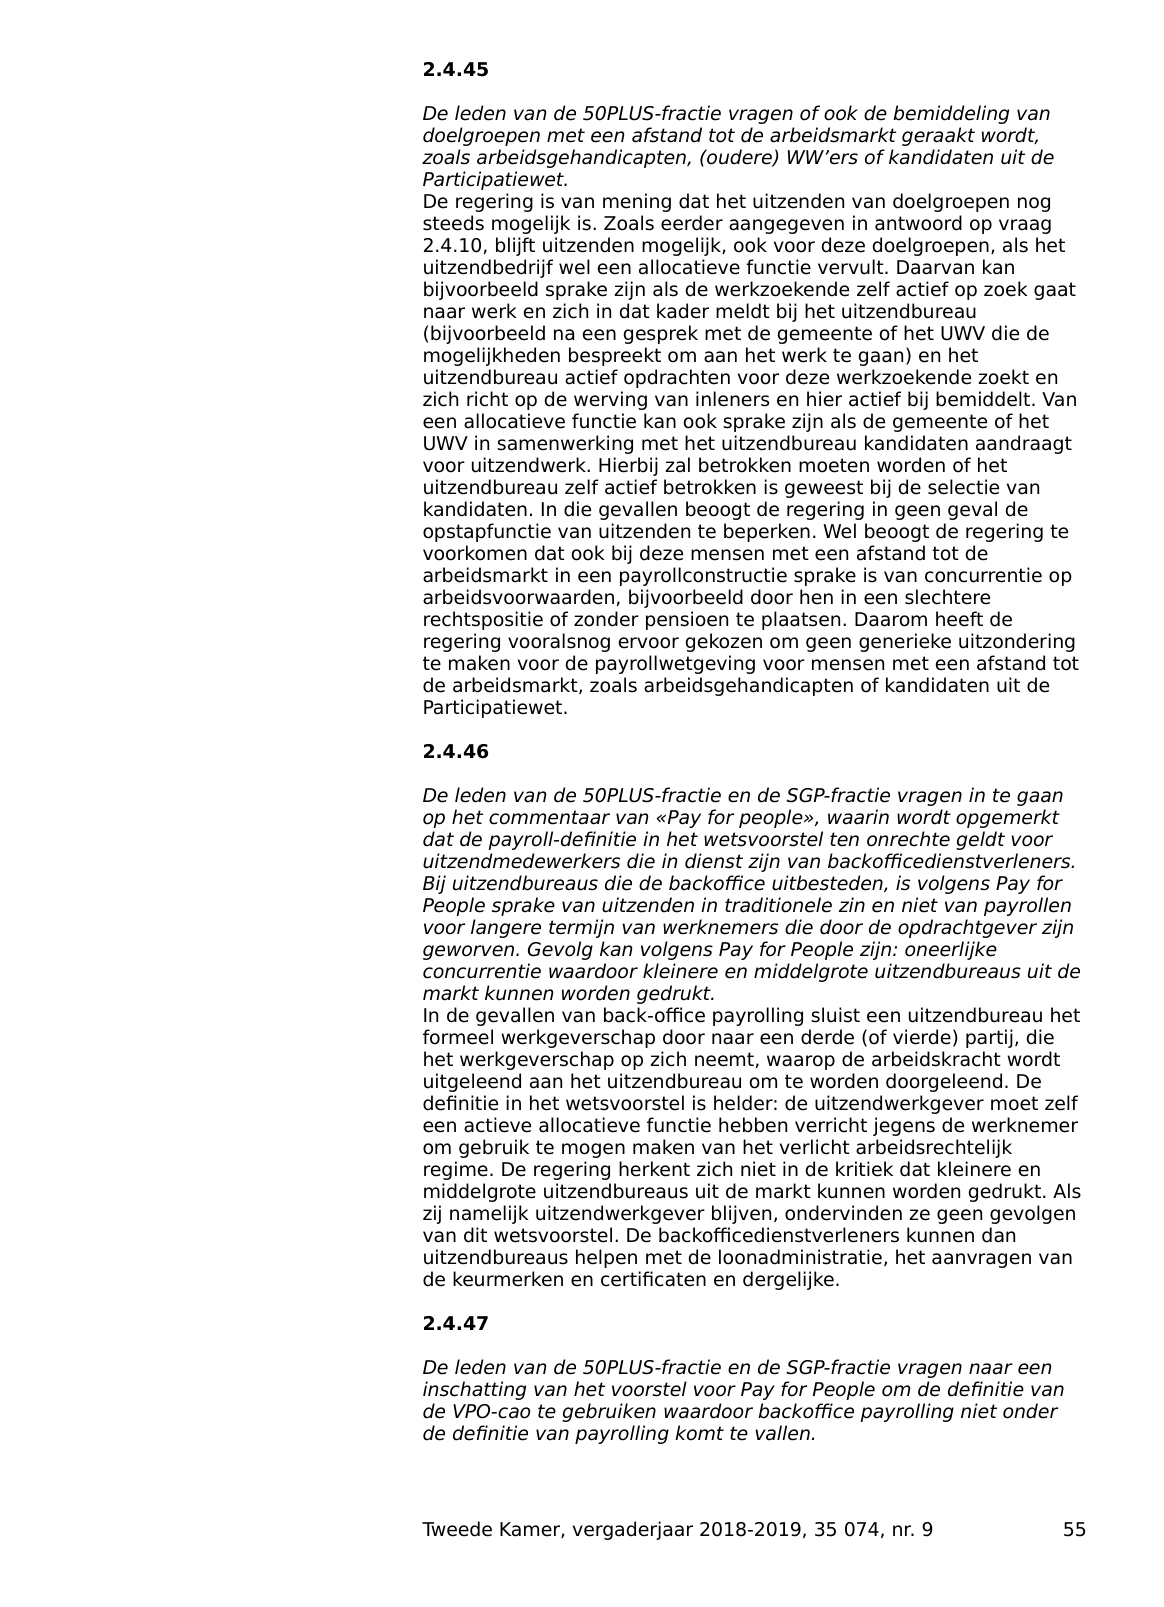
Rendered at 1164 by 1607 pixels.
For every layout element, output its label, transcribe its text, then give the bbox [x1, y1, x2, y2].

subtitle 2.4.47 [422, 1313, 1087, 1335]
text De leden van de 50PLUS-fractie en de SGP-fractie vragen naar een inschatting van het voorstel voor Pay for People om de definitie van de VPO-cao te gebruiken waardoor backoffice payrolling niet onder de definitie van payrolling komt te vallen. [422, 1357, 1087, 1445]
text De leden van de 50PLUS-fractie en de SGP-fractie vragen in te gaan op het commentaar van «Pay for people», waarin wordt opgemerkt dat de payroll-definitie in het wetsvoorstel ten onrechte geldt voor uitzendmedewerkers die in dienst zijn van backofficedienstverleners. Bij uitzendbureaus die de backoffice uitbesteden, is volgens Pay for People sprake van uitzenden in traditionele zin en niet van payrollen voor langere termijn van werknemers die door de opdrachtgever zijn geworven. Gevolg kan volgens Pay for People zijn: oneerlijke concurrentie waardoor kleinere en middelgrote uitzendbureaus uit de markt kunnen worden gedrukt. [422, 785, 1087, 1005]
subtitle 2.4.46 [422, 741, 1087, 763]
text In de gevallen van back-office payrolling sluist een uitzendbureau het formeel werkgeverschap door naar een derde (of vierde) partij, die het werkgeverschap op zich neemt, waarop de arbeidskracht wordt uitgeleend aan het uitzendbureau om te worden doorgeleend. De definitie in het wetsvoorstel is helder: de uitzendwerkgever moet zelf een actieve allocatieve functie hebben verricht jegens de werknemer om gebruik te mogen maken van het verlicht arbeidsrechtelijk regime. De regering herkent zich niet in de kritiek dat kleinere en middelgrote uitzendbureaus uit de markt kunnen worden gedrukt. Als zij namelijk uitzendwerkgever blijven, ondervinden ze geen gevolgen van dit wetsvoorstel. De backofficedienstverleners kunnen dan uitzendbureaus helpen met de loonadministratie, het aanvragen van de keurmerken en certificaten en dergelijke. [422, 1005, 1087, 1291]
text De leden van de 50PLUS-fractie vragen of ook de bemiddeling van doelgroepen met een afstand tot de arbeidsmarkt geraakt wordt, zoals arbeidsgehandicapten, (oudere) WW’ers of kandidaten uit de Participatiewet. [422, 103, 1087, 191]
subtitle 2.4.45 [422, 59, 1087, 81]
text De regering is van mening dat het uitzenden van doelgroepen nog steeds mogelijk is. Zoals eerder aangegeven in antwoord op vraag 2.4.10, blijft uitzenden mogelijk, ook voor deze doelgroepen, als het uitzendbedrijf wel een allocatieve functie vervult. Daarvan kan bijvoorbeeld sprake zijn als de werkzoekende zelf actief op zoek gaat naar werk en zich in dat kader meldt bij het uitzendbureau (bijvoorbeeld na een gesprek met de gemeente of het UWV die de mogelijkheden bespreekt om aan het werk te gaan) en het uitzendbureau actief opdrachten voor deze werkzoekende zoekt en zich richt op de werving van inleners en hier actief bij bemiddelt. Van een allocatieve functie kan ook sprake zijn als de gemeente of het UWV in samenwerking met het uitzendbureau kandidaten aandraagt voor uitzendwerk. Hierbij zal betrokken moeten worden of het uitzendbureau zelf actief betrokken is geweest bij de selectie van kandidaten. In die gevallen beoogt de regering in geen geval de opstapfunctie van uitzenden te beperken. Wel beoogt de regering te voorkomen dat ook bij deze mensen met een afstand tot de arbeidsmarkt in een payrollconstructie sprake is van concurrentie op arbeidsvoorwaarden, bijvoorbeeld door hen in een slechtere rechtspositie of zonder pensioen te plaatsen. Daarom heeft de regering vooralsnog ervoor gekozen om geen generieke uitzondering te maken voor de payrollwetgeving voor mensen met een afstand tot de arbeidsmarkt, zoals arbeidsgehandicapten of kandidaten uit de Participatiewet. [422, 191, 1087, 719]
